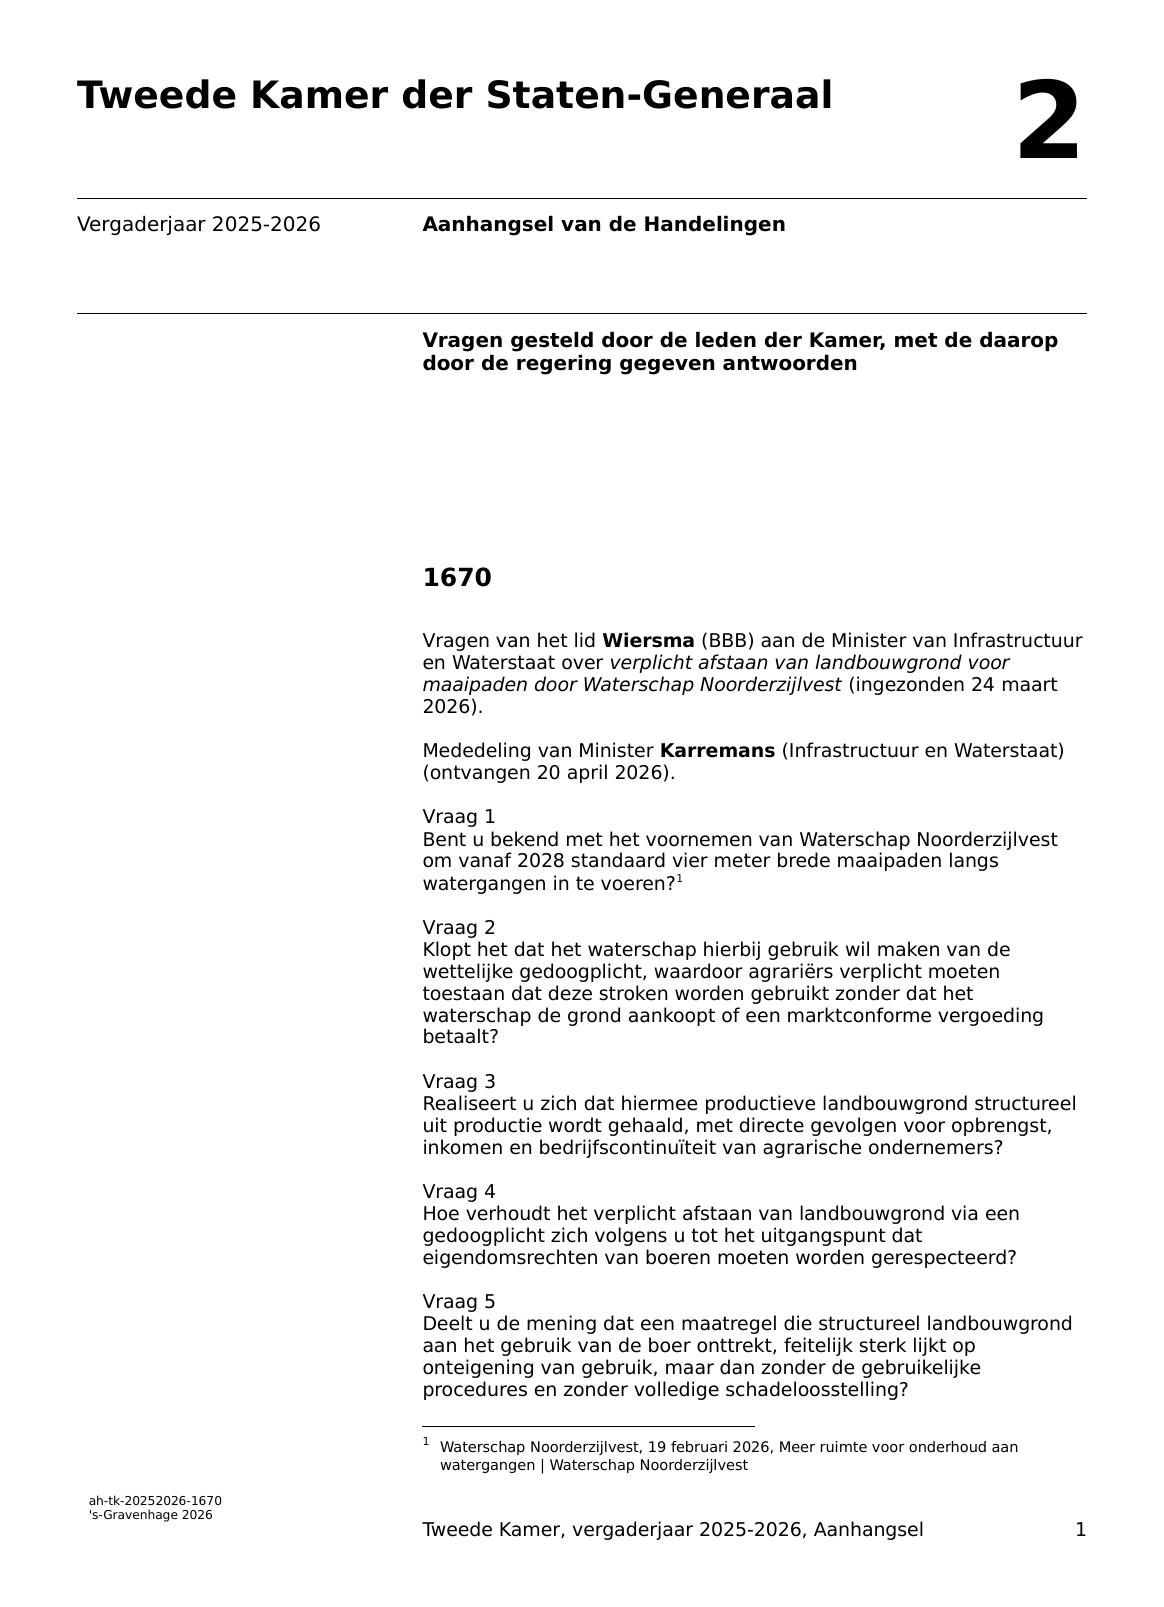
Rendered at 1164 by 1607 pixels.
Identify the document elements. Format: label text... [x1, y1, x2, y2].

text Realiseert u zich dat hiermee productieve landbouwgrond structureel uit productie wordt gehaald, met directe gevolgen voor opbrengst, inkomen en bedrijfscontinuïteit van agrarische ondernemers? [422, 1093, 1087, 1158]
table_header Tweede Kamer der Staten-Generaal [77, 59, 886, 198]
text Deelt u de mening dat een maatregel die structureel landbouwgrond aan het gebruik van de boer onttrekt, feitelijk sterk lijkt op onteigening van gebruik, maar dan zonder de gebruikelijke procedures en zonder volledige schadeloosstelling? [422, 1313, 1087, 1401]
text ah-tk-20252026-1670 [88, 1494, 323, 1508]
text Vragen van het lid Wiersma (BBB) aan de Minister van Infrastructuur en Waterstaat over verplicht afstaan van landbouwgrond voor maaipaden door Waterschap Noorderzijlvest (ingezonden 24 maart 2026). [422, 630, 1087, 718]
text 's-Gravenhage 2026 [88, 1508, 323, 1522]
table_cell [77, 314, 422, 375]
text Klopt het dat het waterschap hierbij gebruik wil maken van de wettelijke gedoogplicht, waardoor agrariërs verplicht moeten toestaan dat deze stroken worden gebruikt zonder dat het waterschap de grond aankoopt of een marktconforme vergoeding betaalt? [422, 938, 1087, 1048]
text Vraag 1 [422, 806, 1087, 828]
text 1670 [422, 563, 1087, 592]
table_cell Vragen gesteld door de leden der Kamer, met de daarop door de regering gegeven antwoorden [422, 314, 1087, 375]
text Vraag 3 [422, 1071, 1087, 1093]
text Vraag 4 [422, 1181, 1087, 1203]
text Waterschap Noorderzijlvest, 19 februari 2026, Meer ruimte voor onderhoud aan watergangen | Waterschap Noorderzijlvest [422, 1435, 1087, 1474]
text Bent u bekend met het voornemen van Waterschap Noorderzijlvest om vanaf 2028 standaard vier meter brede maaipaden langs watergangen in te voeren? [422, 828, 1087, 894]
text Vraag 5 [422, 1291, 1087, 1313]
text Vraag 2 [422, 917, 1087, 938]
table_cell Vergaderjaar 2025-2026 [77, 199, 422, 313]
table_cell Aanhangsel van de Handelingen [422, 199, 1087, 313]
table_header 2 [886, 59, 1087, 198]
text Hoe verhoudt het verplicht afstaan van landbouwgrond via een gedoogplicht zich volgens u tot het uitgangspunt dat eigendomsrechten van boeren moeten worden gerespecteerd? [422, 1203, 1087, 1269]
text Mededeling van Minister Karremans (Infrastructuur en Waterstaat) (ontvangen 20 april 2026). [422, 740, 1087, 784]
